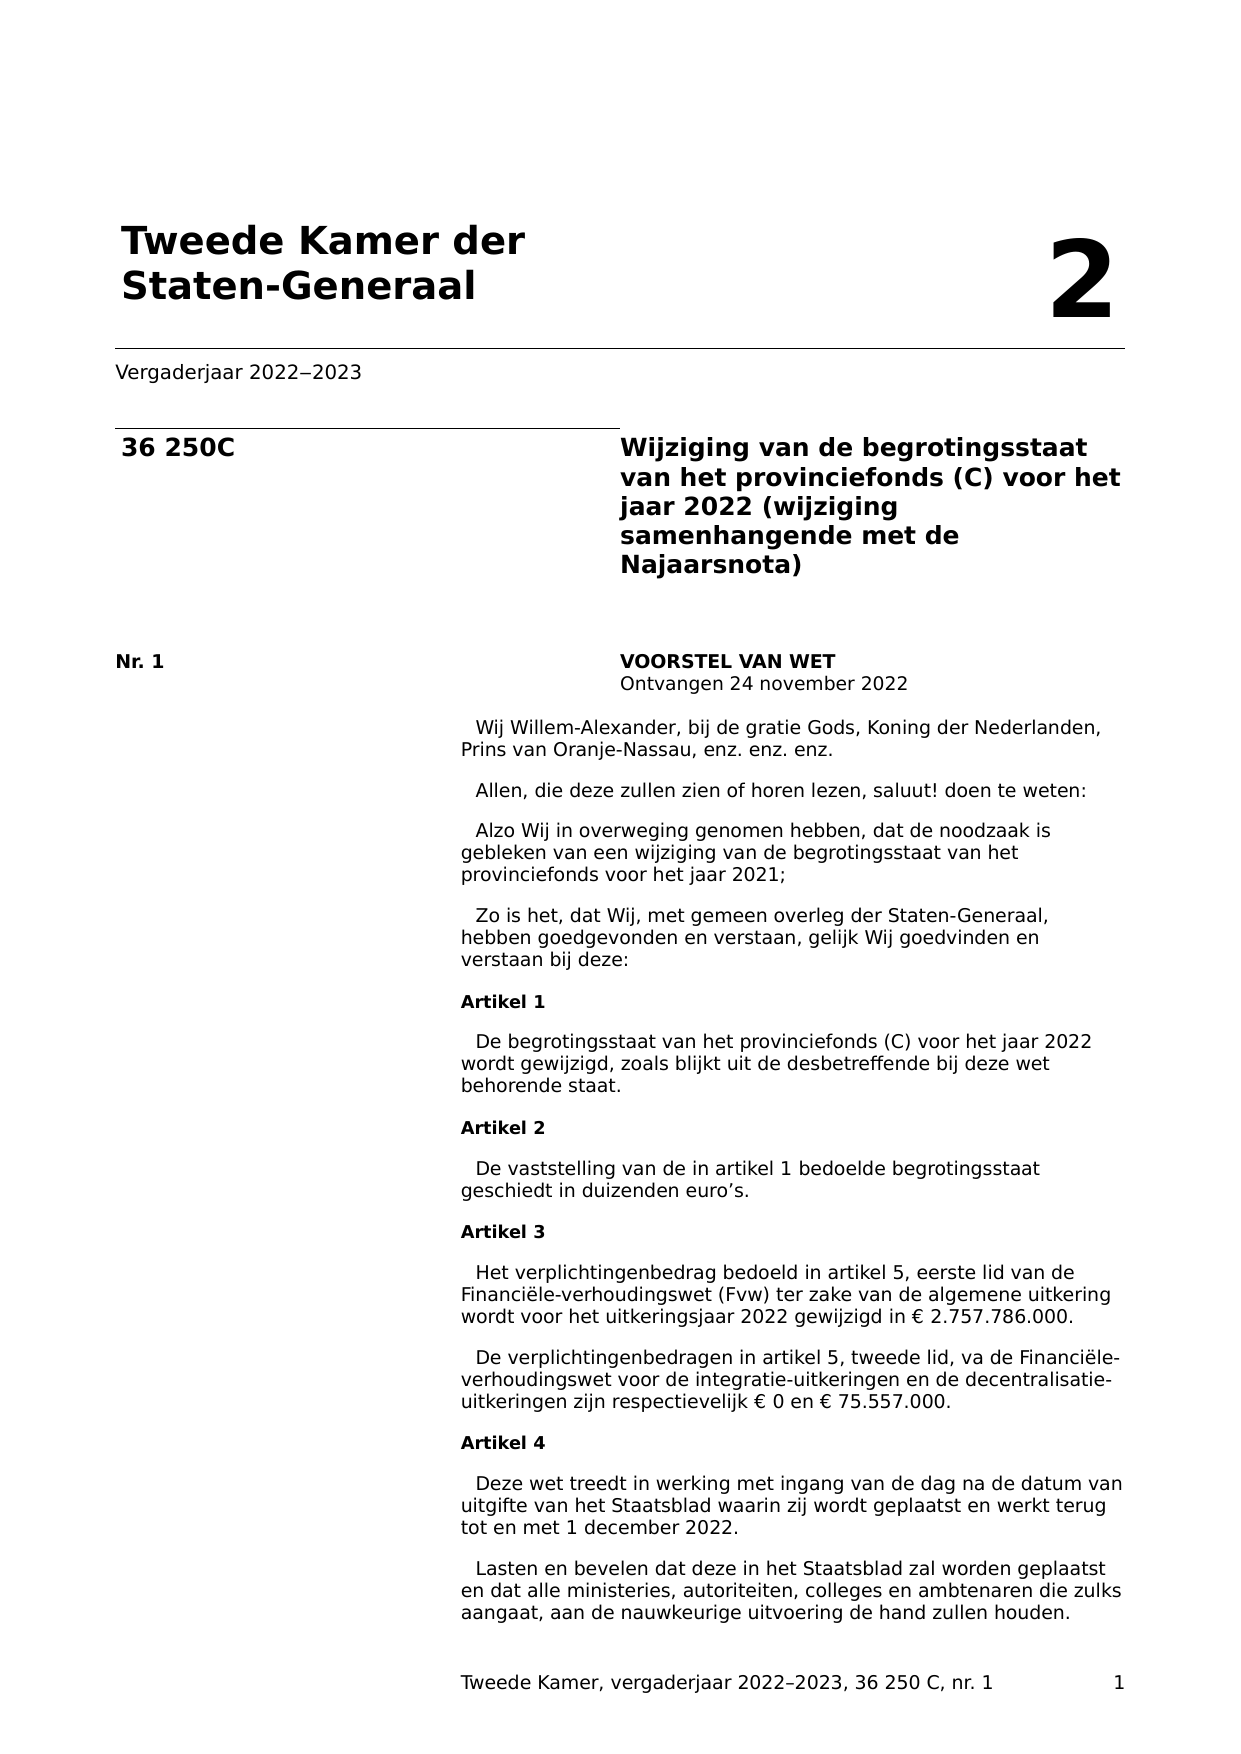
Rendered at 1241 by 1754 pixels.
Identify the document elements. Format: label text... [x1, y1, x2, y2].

table_header Wijziging van de begrotingsstaat van het provinciefonds (C) voor het jaar 2022 (wijziging samenhangende met de Najaarsnota) [620, 428, 1125, 585]
title Artikel 3 [461, 1220, 1125, 1243]
text Allen, die deze zullen zien of horen lezen, saluut! doen te weten: [461, 779, 1125, 802]
table_header 36 250C [115, 429, 620, 585]
text De verplichtingenbedragen in artikel 5, tweede lid, va de Financiële-verhoudingswet voor de integratie-uitkeringen en de decentralisatie-uitkeringen zijn respectievelijk € 0 en € 75.557.000. [461, 1347, 1125, 1413]
title Artikel 1 [461, 990, 1125, 1013]
table_header Voorstel van Wet Ontvangen 24 november 2022 [620, 651, 1125, 717]
title Artikel 2 [461, 1116, 1125, 1139]
text Alzo Wij in overweging genomen hebben, dat de noodzaak is gebleken van een wijziging van de begrotingsstaat van het provinciefonds voor het jaar 2021; [461, 820, 1125, 886]
text Wij Willem-Alexander, bij de gratie Gods, Koning der Nederlanden, Prins van Oranje-Nassau, enz. enz. enz. [461, 717, 1125, 761]
table_header Nr. 1 [115, 651, 620, 717]
text Zo is het, dat Wij, met gemeen overleg der Staten-Generaal, hebben goedgevonden en verstaan, gelijk Wij goedvinden en verstaan bij deze: [461, 905, 1125, 971]
text De vaststelling van de in artikel 1 bedoelde begrotingsstaat geschiedt in duizenden euro’s. [461, 1158, 1125, 1202]
table_header Tweede Kamer der Staten-Generaal [115, 213, 620, 348]
table_header 2 [620, 213, 1125, 348]
text Lasten en bevelen dat deze in het Staatsblad zal worden geplaatst en dat alle ministeries, autoriteiten, colleges en ambtenaren die zulks aangaat, aan de nauwkeurige uitvoering de hand zullen houden. [461, 1558, 1125, 1624]
text Het verplichtingenbedrag bedoeld in artikel 5, eerste lid van de Financiële-verhoudingswet (Fvw) ter zake van de algemene uitkering wordt voor het uitkeringsjaar 2022 gewijzigd in € 2.757.786.000. [461, 1262, 1125, 1328]
text De begrotingsstaat van het provinciefonds (C) voor het jaar 2022 wordt gewijzigd, zoals blijkt uit de desbetreffende bij deze wet behorende staat. [461, 1031, 1125, 1097]
table_cell Vergaderjaar 2022‒2023 [115, 349, 1125, 384]
title Artikel 4 [461, 1431, 1125, 1454]
text Deze wet treedt in werking met ingang van de dag na de datum van uitgifte van het Staatsblad waarin zij wordt geplaatst en werkt terug tot en met 1 december 2022. [461, 1473, 1125, 1539]
